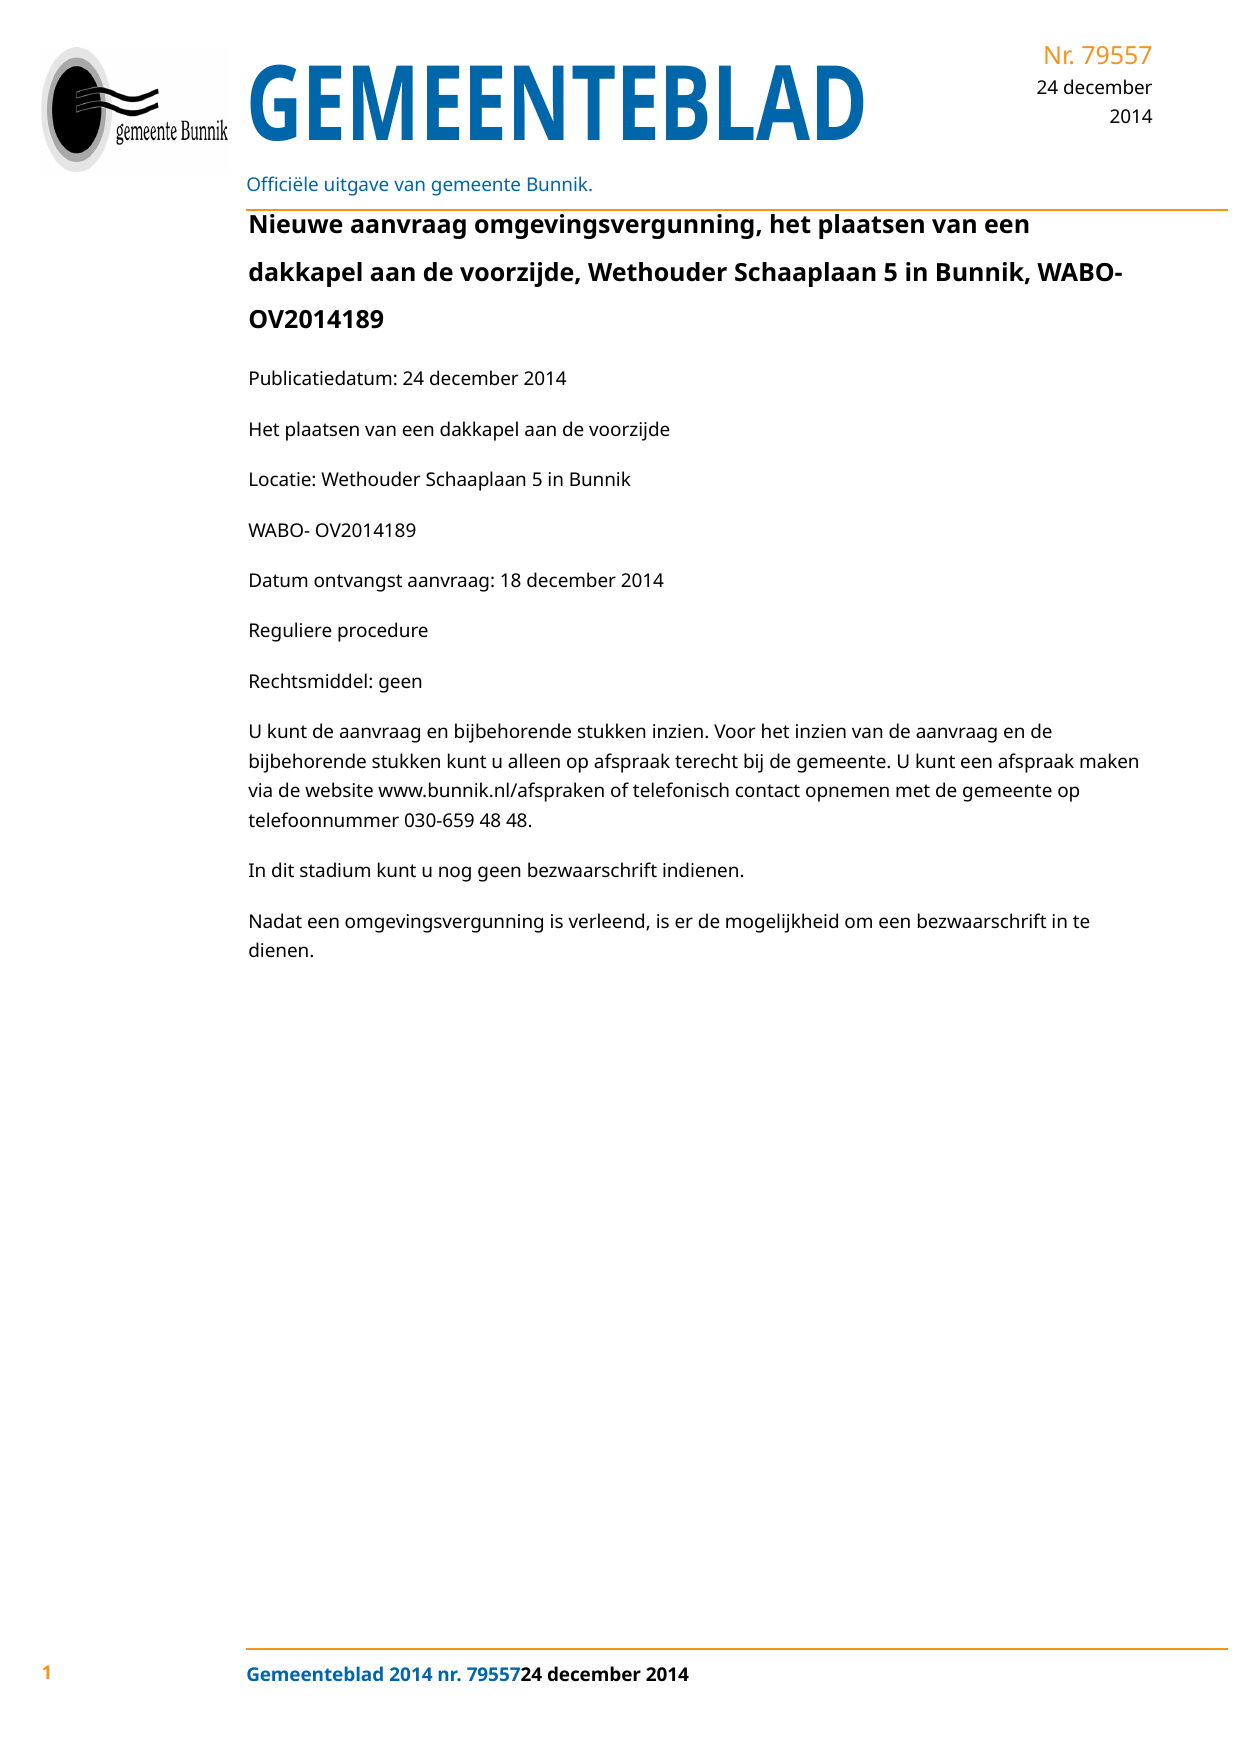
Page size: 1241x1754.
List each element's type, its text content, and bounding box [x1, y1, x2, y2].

text Publicatiedatum: 24 december 2014 [248, 366, 1152, 391]
text Reguliere procedure [248, 618, 1152, 643]
text In dit stadium kunt u nog geen bezwaarschrift indienen. [248, 858, 1152, 883]
picture [41, 47, 231, 172]
text Rechtsmiddel: geen [248, 668, 1152, 694]
text Nieuwe aanvraag omgevingsvergunning, het plaatsen van een dakkapel aan de voorzijde, Wethouder Schaaplaan 5 in Bunnik, WABO- OV2014189 [248, 211, 1152, 336]
text Nadat een omgevingsvergunning is verleend, is er de mogelijkheid om een bezwaarschrift in te dienen. [248, 908, 1152, 963]
text U kunt de aanvraag en bijbehorende stukken inzien. Voor het inzien van de aanvraag en de bijbehorende stukken kunt u alleen op afspraak terecht bij de gemeente. U kunt een afspraak maken via de website www.bunnik.nl/afspraken of telefonisch contact opnemen met de gemeente op telefoonnummer 030-659 48 48. [248, 718, 1152, 833]
text Datum ontvangst aanvraag: 18 december 2014 [248, 567, 1152, 593]
text Locatie: Wethouder Schaaplaan 5 in Bunnik [248, 466, 1152, 492]
text Het plaatsen van een dakkapel aan de voorzijde [248, 416, 1152, 442]
text WABO- OV2014189 [248, 517, 1152, 542]
